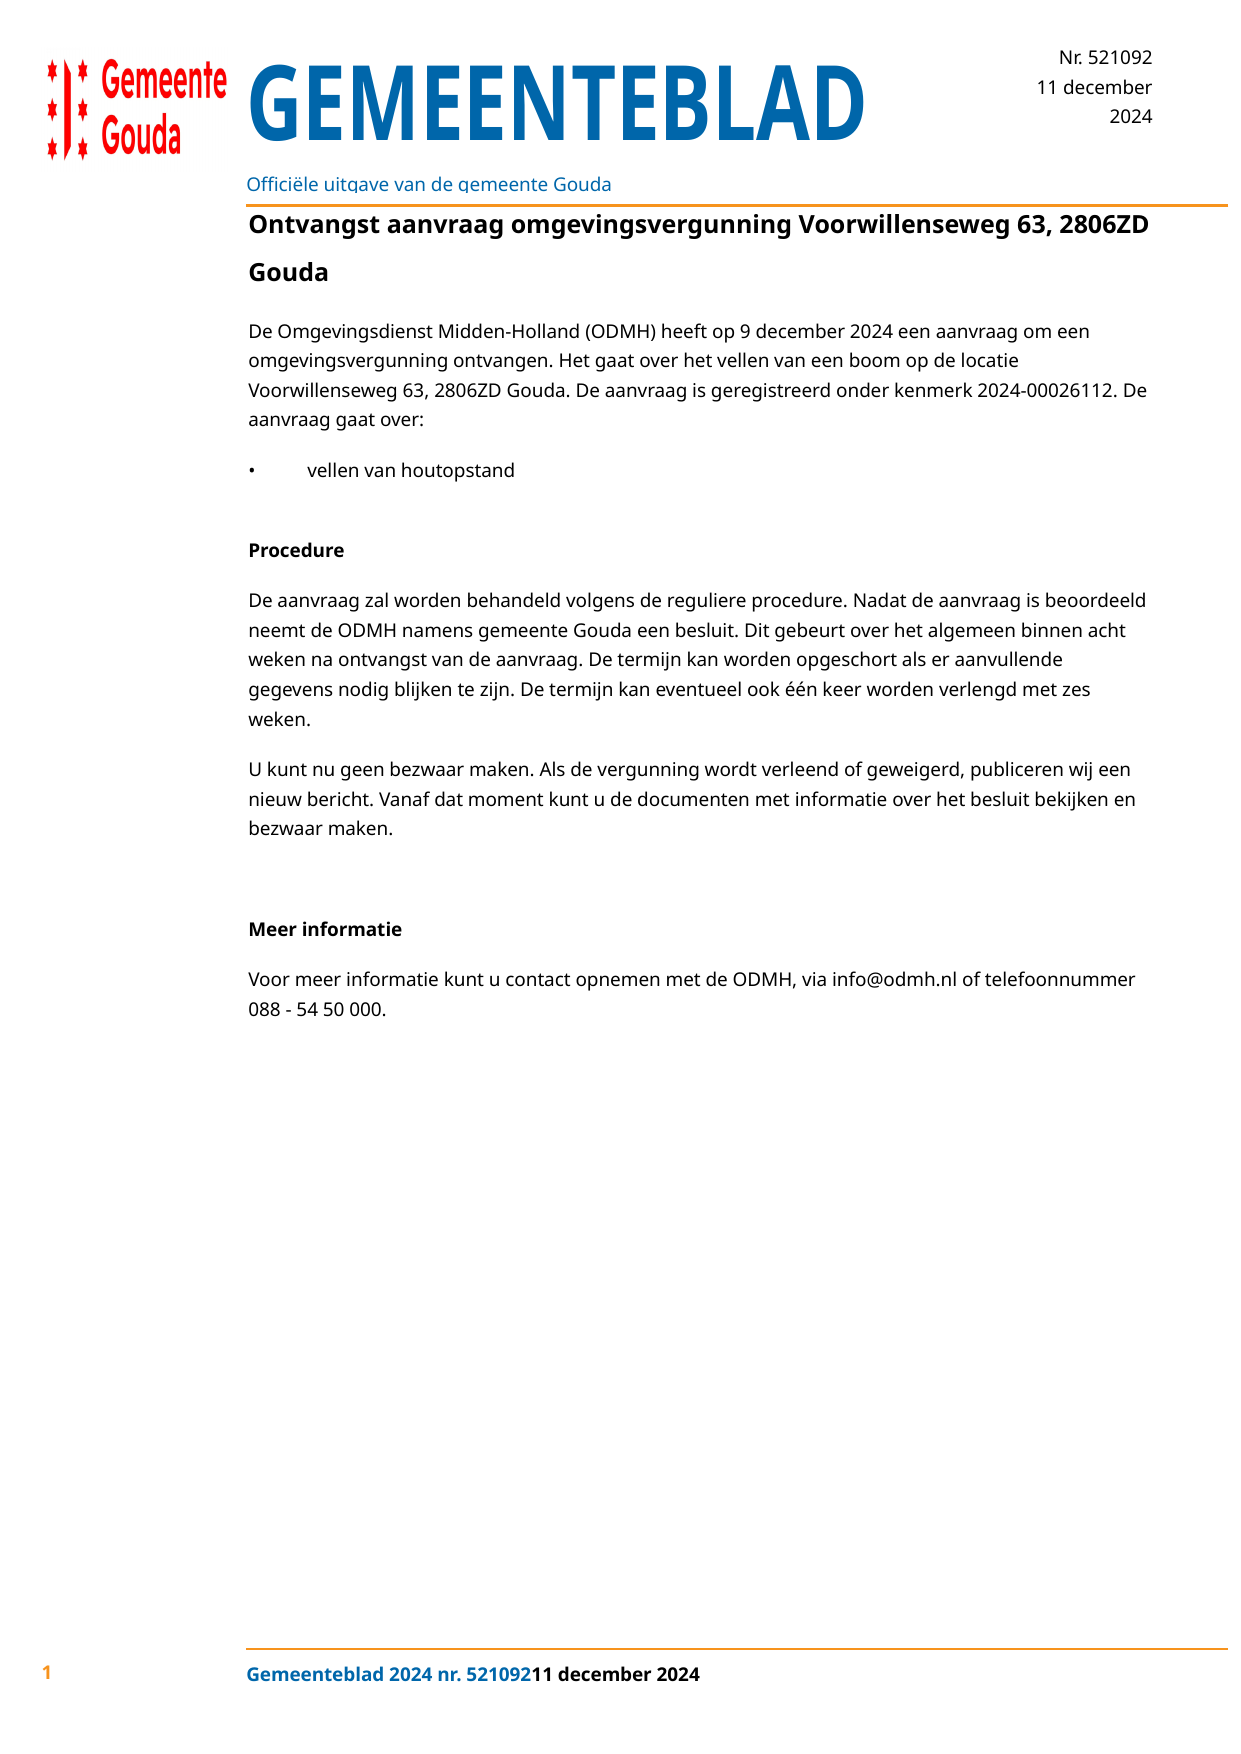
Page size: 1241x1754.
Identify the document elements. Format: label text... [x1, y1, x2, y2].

text De aanvraag zal worden behandeld volgens de reguliere procedure. Nadat de aanvraag is beoordeeld neemt de ODMH namens gemeente Gouda een besluit. Dit gebeurt over het algemeen binnen acht weken na ontvangst van de aanvraag. De termijn kan worden opgeschort als er aanvullende gegevens nodig blijken te zijn. De termijn kan eventueel ook één keer worden verlengd met zes weken. [248, 587, 1152, 732]
text Meer informatie [248, 916, 1152, 942]
text Ontvangst aanvraag omgevingsvergunning Voorwillenseweg 63, 2806ZD Gouda [248, 207, 1152, 288]
list vellen van houtopstand [248, 457, 1152, 483]
text Procedure [248, 537, 1152, 563]
text Voor meer informatie kunt u contact opnemen met de ODMH, via info@odmh.nl of telefoonnummer 088 - 54 50 000. [248, 967, 1152, 1022]
text U kunt nu geen bezwaar maken. Als de vergunning wordt verleend of geweigerd, publiceren wij een nieuw bericht. Vanaf dat moment kunt u de documenten met informatie over het besluit bekijken en bezwaar maken. [248, 756, 1152, 841]
text De Omgevingsdienst Midden-Holland (ODMH) heeft op 9 december 2024 een aanvraag om een omgevingsvergunning ontvangen. Het gaat over het vellen van een boom op de locatie Voorwillenseweg 63, 2806ZD Gouda. De aanvraag is geregistreerd onder kenmerk 2024-00026112. De aanvraag gaat over: [248, 318, 1152, 432]
picture [41, 47, 231, 172]
